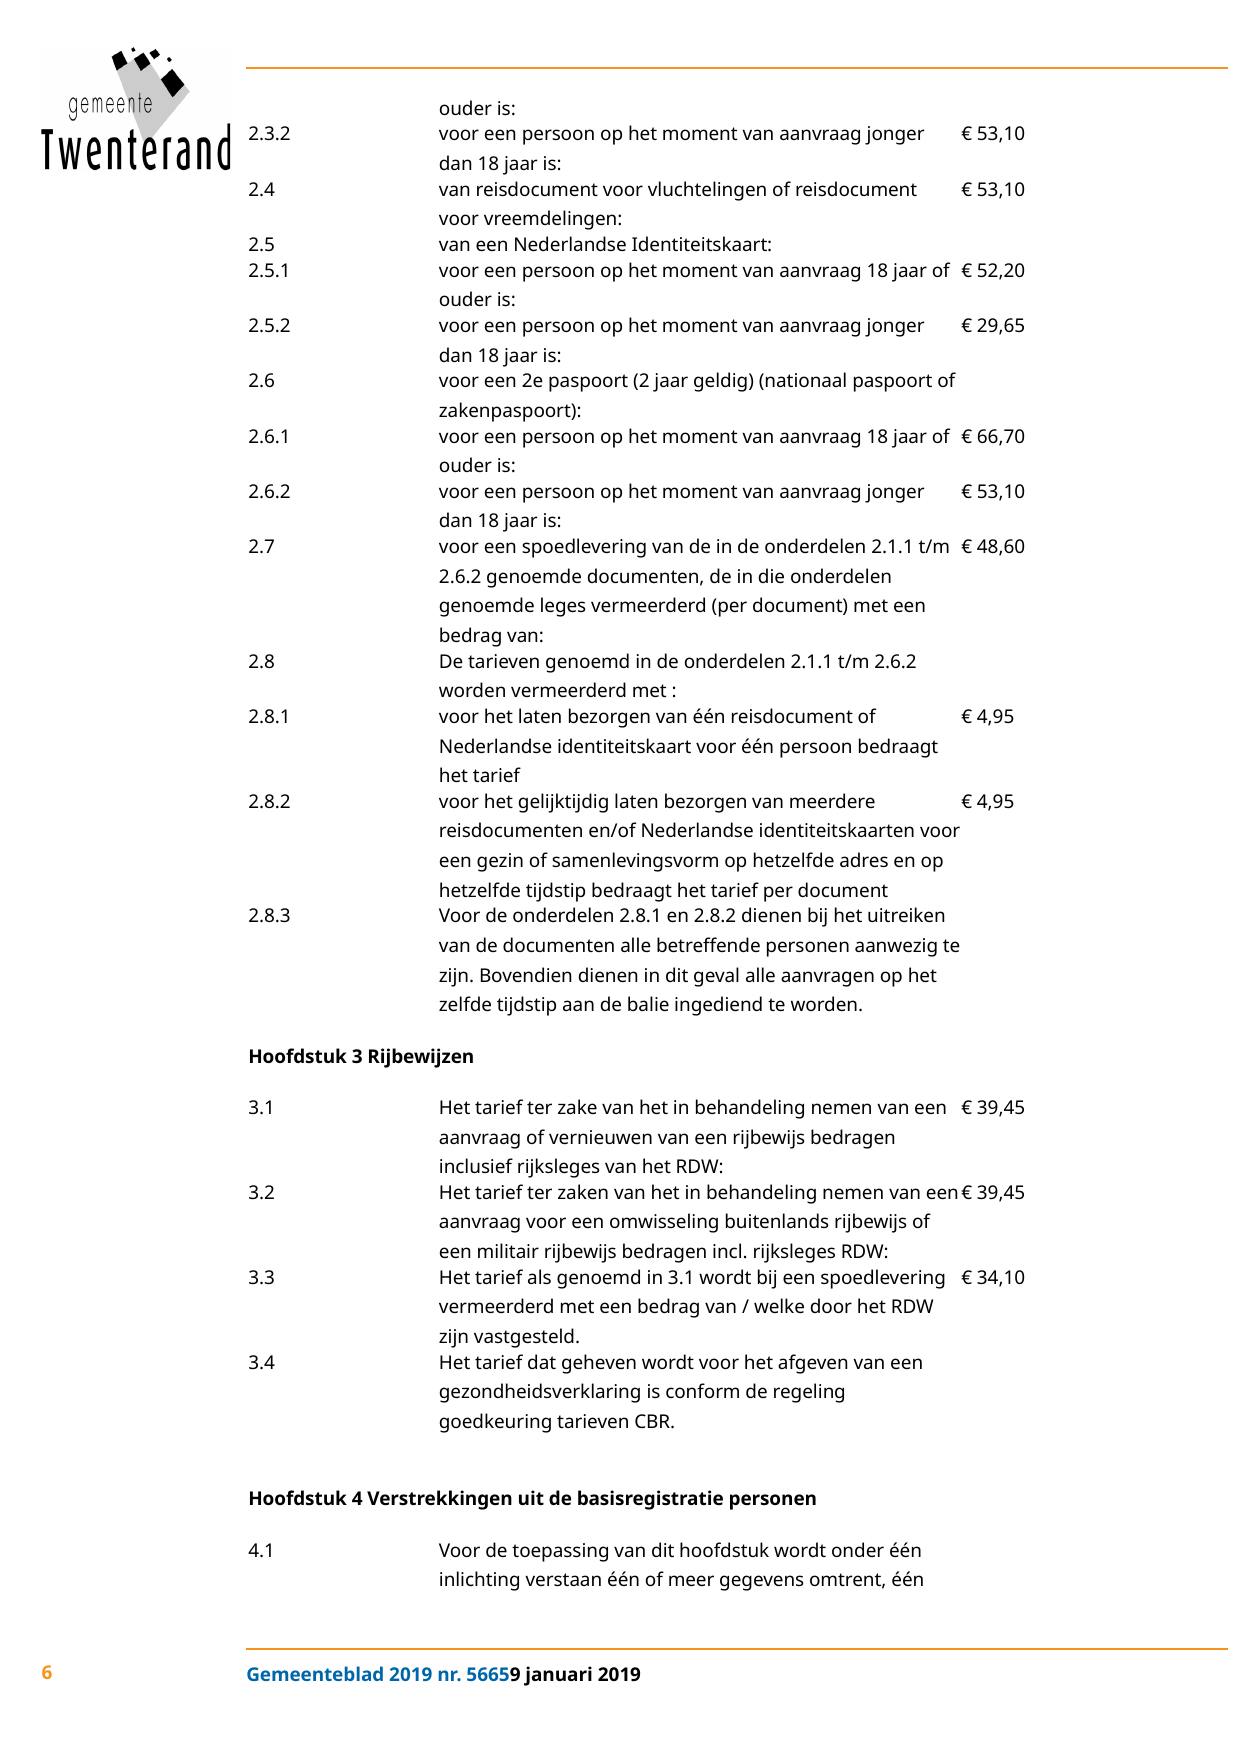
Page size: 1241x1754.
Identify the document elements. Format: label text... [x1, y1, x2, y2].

table_cell 2.5 [248, 231, 439, 257]
table_cell [248, 1434, 439, 1459]
table_cell [439, 1017, 961, 1043]
table_cell [248, 1017, 439, 1043]
table_cell voor het gelijktijdig laten bezorgen van meerdere reisdocumenten en/of Nederlandse identiteitskaarten voor een gezin of samenlevingsvorm op hetzelfde adres en op hetzelfde tijdstip bedraagt het tarief per document [439, 788, 961, 903]
table_cell [439, 1511, 961, 1537]
table_cell 4.1 [248, 1537, 439, 1592]
table_cell voor een persoon op het moment van aanvraag jonger dan 18 jaar is: [439, 121, 961, 176]
table_cell [961, 1017, 1152, 1043]
table_cell [248, 1069, 439, 1094]
table_cell [439, 1069, 961, 1094]
table_cell 3.2 [248, 1179, 439, 1264]
picture [41, 47, 231, 172]
table_cell € 53,10 [961, 478, 1152, 533]
table_cell 2.8.1 [248, 703, 439, 788]
table_cell 2.8.3 [248, 903, 439, 1017]
table_cell 2.5.1 [248, 257, 439, 312]
table_cell voor een 2e paspoort (2 jaar geldig) (nationaal paspoort of zakenpaspoort): [439, 368, 961, 423]
table_cell voor een spoedlevering van de in de onderdelen 2.1.1 t/m 2.6.2 genoemde documenten, de in die onderdelen genoemde leges vermeerderd (per document) met een bedrag van: [439, 534, 961, 648]
table_cell 2.6.1 [248, 423, 439, 478]
table_cell € 39,45 [961, 1094, 1152, 1179]
table_cell 2.4 [248, 176, 439, 231]
table_cell voor een persoon op het moment van aanvraag 18 jaar of ouder is: [439, 257, 961, 312]
table_cell [439, 1460, 961, 1485]
table_cell [961, 1511, 1152, 1537]
table_cell Hoofdstuk 3 Rijbewijzen [248, 1043, 961, 1068]
table_cell 2.7 [248, 534, 439, 648]
table_cell [961, 1349, 1152, 1434]
table_cell [961, 95, 1152, 121]
table_cell voor een persoon op het moment van aanvraag 18 jaar of ouder is: [439, 423, 961, 478]
table_cell [961, 1537, 1152, 1592]
table_cell Het tarief ter zaken van het in behandeling nemen van een aanvraag voor een omwisseling buitenlands rijbewijs of een militair rijbewijs bedragen incl. rijksleges RDW: [439, 1179, 961, 1264]
table_cell € 29,65 [961, 312, 1152, 367]
table_cell van reisdocument voor vluchtelingen of reisdocument voor vreemdelingen: [439, 176, 961, 231]
table_cell [961, 1485, 1152, 1511]
table_cell 2.3.2 [248, 121, 439, 176]
table_cell 2.8 [248, 648, 439, 703]
table_cell 3.3 [248, 1264, 439, 1349]
table_cell 2.6 [248, 368, 439, 423]
table_cell voor een persoon op het moment van aanvraag jonger dan 18 jaar is: [439, 478, 961, 533]
table_cell 3.1 [248, 1094, 439, 1179]
table_cell Voor de onderdelen 2.8.1 en 2.8.2 dienen bij het uitreiken van de documenten alle betreffende personen aanwezig te zijn. Bovendien dienen in dit geval alle aanvragen op het zelfde tijdstip aan de balie ingediend te worden. [439, 903, 961, 1017]
table_cell [248, 1511, 439, 1537]
table_cell Hoofdstuk 4 Verstrekkingen uit de basisregistratie personen [248, 1485, 961, 1511]
table_cell [961, 903, 1152, 1017]
table_cell De tarieven genoemd in de onderdelen 2.1.1 t/m 2.6.2 worden vermeerderd met : [439, 648, 961, 703]
table_cell [961, 231, 1152, 257]
table_cell Het tarief ter zake van het in behandeling nemen van een aanvraag of vernieuwen van een rijbewijs bedragen inclusief rijksleges van het RDW: [439, 1094, 961, 1179]
table_cell [439, 1434, 961, 1459]
table_cell € 48,60 [961, 534, 1152, 648]
table_cell 2.5.2 [248, 312, 439, 367]
table_cell ouder is: [439, 95, 961, 121]
table_cell € 66,70 [961, 423, 1152, 478]
table_cell Het tarief als genoemd in 3.1 wordt bij een spoedlevering vermeerderd met een bedrag van / welke door het RDW zijn vastgesteld. [439, 1264, 961, 1349]
table_cell [961, 1460, 1152, 1485]
table_cell [961, 1043, 1152, 1068]
table_cell 3.4 [248, 1349, 439, 1434]
table_cell voor het laten bezorgen van één reisdocument of Nederlandse identiteitskaart voor één persoon bedraagt het tarief [439, 703, 961, 788]
table_cell € 53,10 [961, 176, 1152, 231]
table_cell € 52,20 [961, 257, 1152, 312]
table_cell € 4,95 [961, 788, 1152, 903]
table_cell Voor de toepassing van dit hoofdstuk wordt onder één inlichting verstaan één of meer gegevens omtrent, één [439, 1537, 961, 1592]
table_cell [961, 648, 1152, 703]
table_cell [961, 1434, 1152, 1459]
table_cell voor een persoon op het moment van aanvraag jonger dan 18 jaar is: [439, 312, 961, 367]
table_cell [961, 368, 1152, 423]
table_cell 2.6.2 [248, 478, 439, 533]
table_cell [961, 1069, 1152, 1094]
table_cell Het tarief dat geheven wordt voor het afgeven van een gezondheidsverklaring is conform de regeling goedkeuring tarieven CBR. [439, 1349, 961, 1434]
table_cell € 53,10 [961, 121, 1152, 176]
table_cell [248, 95, 439, 121]
table_cell 2.8.2 [248, 788, 439, 903]
table_cell € 4,95 [961, 703, 1152, 788]
table_cell [248, 1460, 439, 1485]
table_cell € 34,10 [961, 1264, 1152, 1349]
table_cell € 39,45 [961, 1179, 1152, 1264]
table_cell van een Nederlandse Identiteitskaart: [439, 231, 961, 257]
